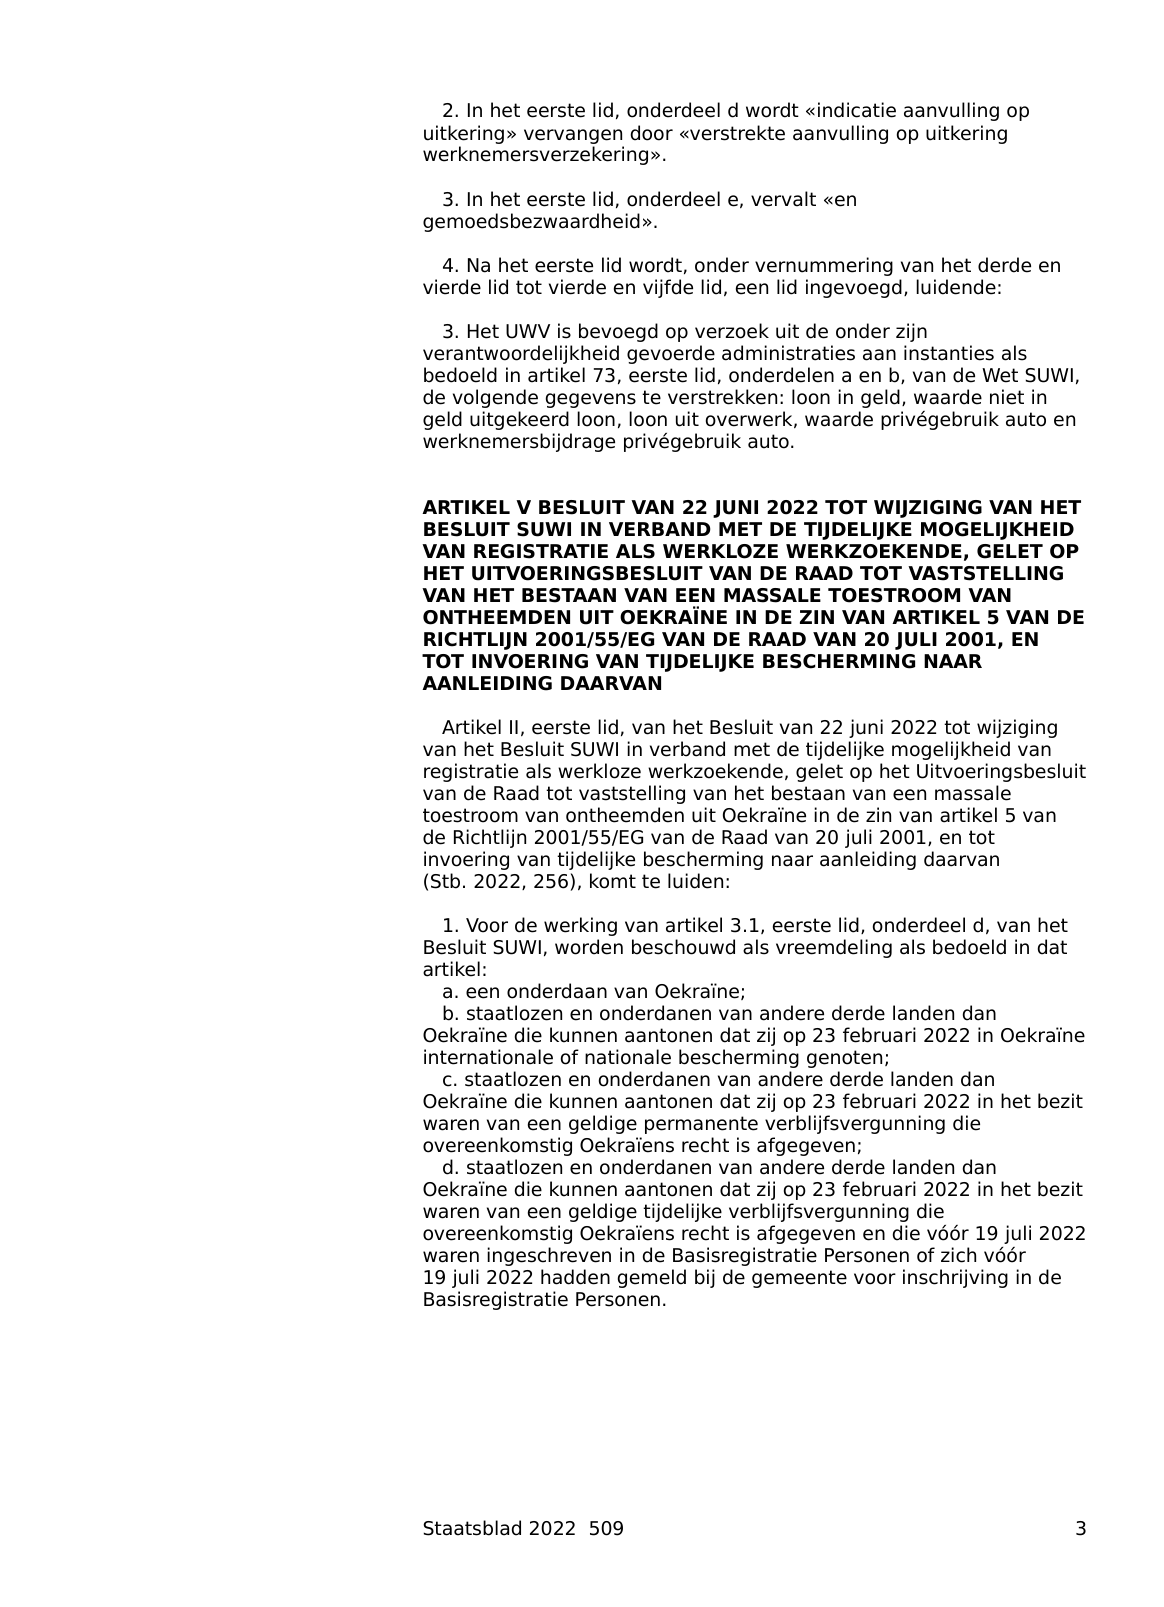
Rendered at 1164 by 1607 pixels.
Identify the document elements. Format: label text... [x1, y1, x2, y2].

text b. staatlozen en onderdanen van andere derde landen dan Oekraïne die kunnen aantonen dat zij op 23 februari 2022 in Oekraïne internationale of nationale bescherming genoten; [422, 1003, 1087, 1069]
text Artikel II, eerste lid, van het Besluit van 22 juni 2022 tot wijziging van het Besluit SUWI in verband met de tijdelijke mogelijkheid van registratie als werkloze werkzoekende, gelet op het Uitvoeringsbesluit van de Raad tot vaststelling van het bestaan van een massale toestroom van ontheemden uit Oekraïne in de zin van artikel 5 van de Richtlijn 2001/55/EG van de Raad van 20 juli 2001, en tot invoering van tijdelijke bescherming naar aanleiding daarvan (Stb. 2022, 256), komt te luiden: [422, 717, 1087, 893]
text 3. In het eerste lid, onderdeel e, vervalt «en gemoedsbezwaardheid». [422, 188, 1087, 232]
text 4. Na het eerste lid wordt, onder vernummering van het derde en vierde lid tot vierde en vijfde lid, een lid ingevoegd, luidende: [422, 255, 1087, 299]
text 3. Het UWV is bevoegd op verzoek uit de onder zijn verantwoordelijkheid gevoerde administraties aan instanties als bedoeld in artikel 73, eerste lid, onderdelen a en b, van de Wet SUWI, de volgende gegevens te verstrekken: loon in geld, waarde niet in geld uitgekeerd loon, loon uit overwerk, waarde privégebruik auto en werknemersbijdrage privégebruik auto. [422, 321, 1087, 453]
text 2. In het eerste lid, onderdeel d wordt «indicatie aanvulling op uitkering» vervangen door «verstrekte aanvulling op uitkering werknemersverzekering». [422, 100, 1087, 166]
text d. staatlozen en onderdanen van andere derde landen dan Oekraïne die kunnen aantonen dat zij op 23 februari 2022 in het bezit waren van een geldige tijdelijke verblijfsvergunning die overeenkomstig Oekraïens recht is afgegeven en die vóór 19 juli 2022 waren ingeschreven in de Basisregistratie Personen of zich vóór 19 juli 2022 hadden gemeld bij de gemeente voor inschrijving in de Basisregistratie Personen. [422, 1157, 1087, 1311]
text 1. Voor de werking van artikel 3.1, eerste lid, onderdeel d, van het Besluit SUWI, worden beschouwd als vreemdeling als bedoeld in dat artikel: [422, 915, 1087, 981]
text c. staatlozen en onderdanen van andere derde landen dan Oekraïne die kunnen aantonen dat zij op 23 februari 2022 in het bezit waren van een geldige permanente verblijfsvergunning die overeenkomstig Oekraïens recht is afgegeven; [422, 1069, 1087, 1157]
subtitle ARTIKEL V BESLUIT VAN 22 JUNI 2022 TOT WIJZIGING VAN HET BESLUIT SUWI IN VERBAND MET DE TIJDELIJKE MOGELIJKHEID VAN REGISTRATIE ALS WERKLOZE WERKZOEKENDE, GELET OP HET UITVOERINGSBESLUIT VAN DE RAAD TOT VASTSTELLING VAN HET BESTAAN VAN EEN MASSALE TOESTROOM VAN ONTHEEMDEN UIT OEKRAÏNE IN DE ZIN VAN ARTIKEL 5 VAN DE RICHTLIJN 2001/55/EG VAN DE RAAD VAN 20 JULI 2001, EN TOT INVOERING VAN TIJDELIJKE BESCHERMING NAAR AANLEIDING DAARVAN [422, 497, 1087, 695]
text a. een onderdaan van Oekraïne; [422, 981, 1087, 1003]
